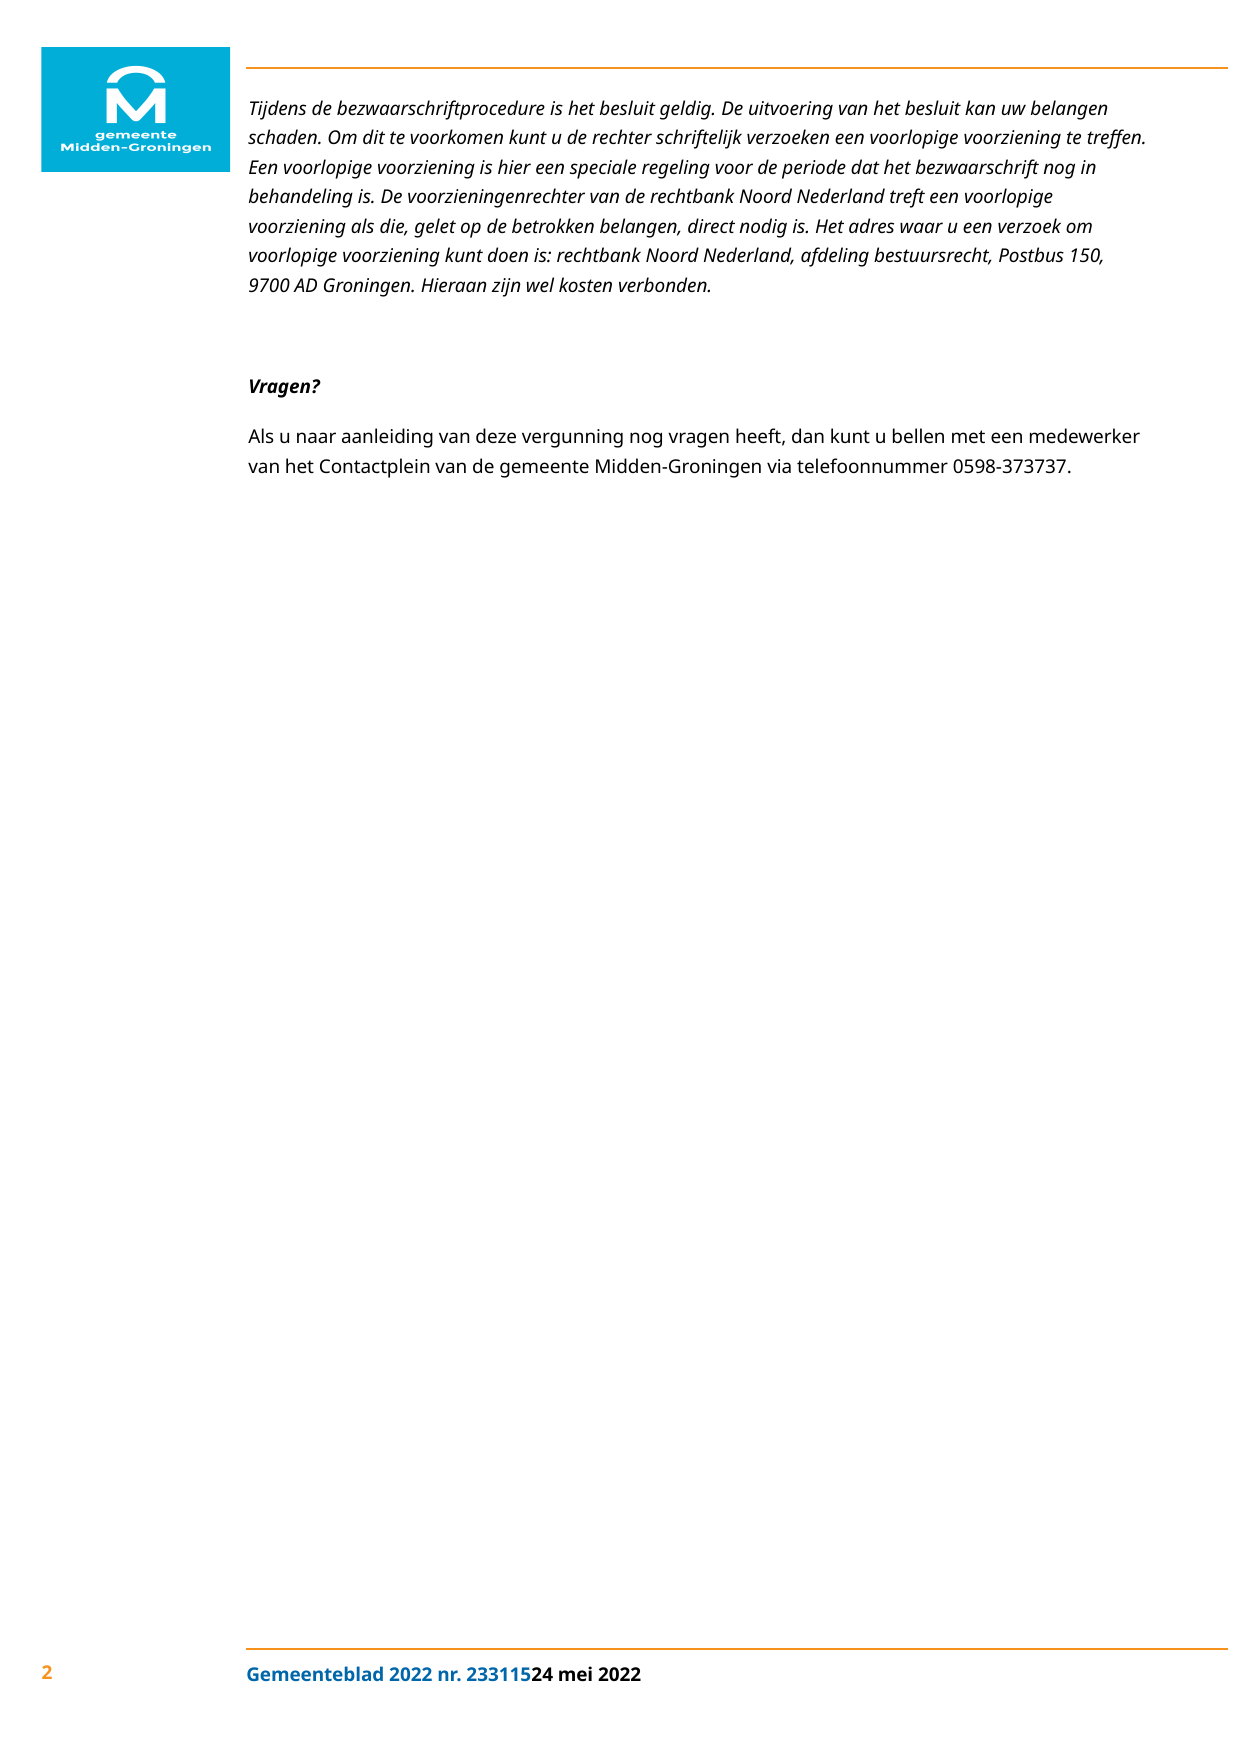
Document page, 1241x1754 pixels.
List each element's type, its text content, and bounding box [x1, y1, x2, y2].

text Vragen? [248, 373, 1152, 399]
text Tijdens de bezwaarschriftprocedure is het besluit geldig. De uitvoering van het besluit kan uw belangen schaden. Om dit te voorkomen kunt u de rechter schriftelijk verzoeken een voorlopige voorziening te treffen. Een voorlopige voorziening is hier een speciale regeling voor de periode dat het bezwaarschrift nog in behandeling is. De voorzieningenrechter van de rechtbank Noord Nederland treft een voorlopige voorziening als die, gelet op de betrokken belangen, direct nodig is. Het adres waar u een verzoek om voorlopige voorziening kunt doen is: rechtbank Noord Nederland, afdeling bestuursrecht, Postbus 150, 9700 AD Groningen. Hieraan zijn wel kosten verbonden. [248, 95, 1152, 298]
text Als u naar aanleiding van deze vergunning nog vragen heeft, dan kunt u bellen met een medewerker van het Contactplein van de gemeente Midden-Groningen via telefoonnummer 0598-373737. [248, 423, 1152, 479]
picture [184, 146, 190, 153]
picture [107, 89, 165, 122]
picture [108, 66, 164, 82]
